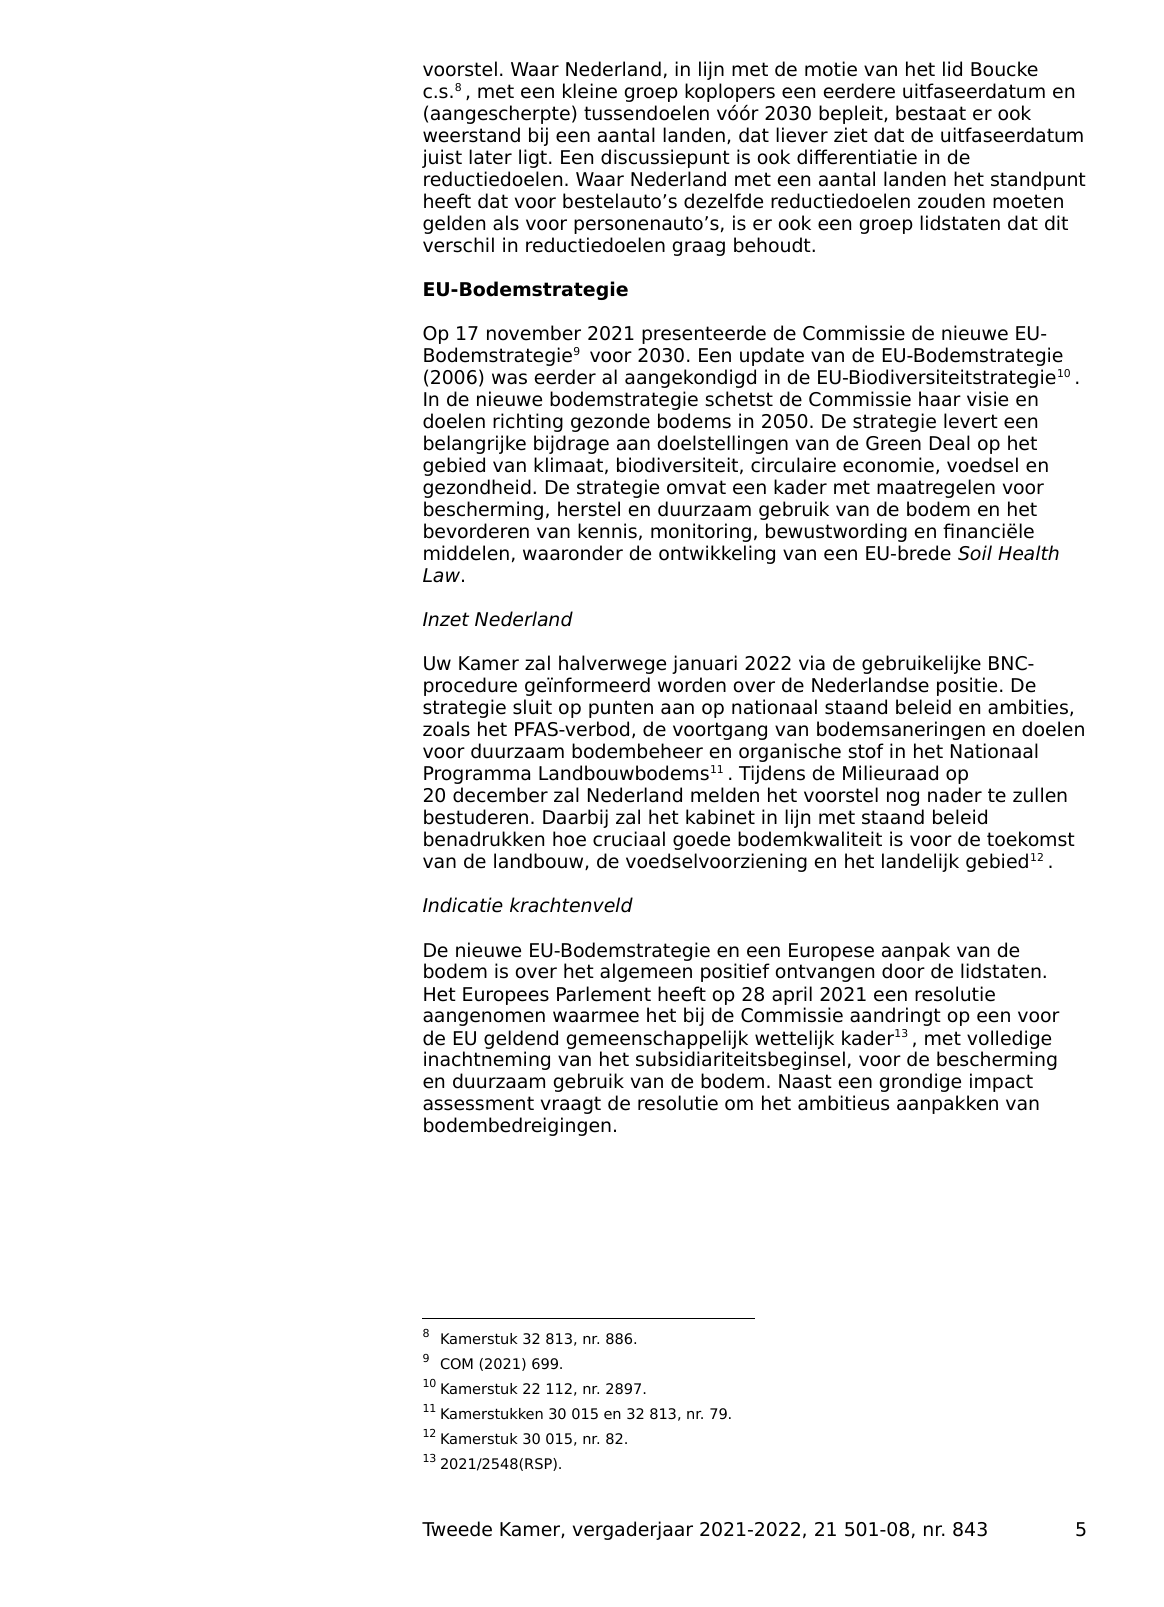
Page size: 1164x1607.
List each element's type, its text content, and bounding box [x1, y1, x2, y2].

text 2021/2548(RSP). [422, 1452, 1087, 1474]
subtitle EU-Bodemstrategie [422, 279, 1087, 301]
text voorstel. Waar Nederland, in lijn met de motie van het lid Boucke c.s., met een kleine groep koplopers een eerdere uitfaseerdatum en (aangescherpte) tussendoelen vóór 2030 bepleit, bestaat er ook weerstand bij een aantal landen, dat liever ziet dat de uitfaseerdatum juist later ligt. Een discussiepunt is ook differentiatie in de reductiedoelen. Waar Nederland met een aantal landen het standpunt heeft dat voor bestelauto’s dezelfde reductiedoelen zouden moeten gelden als voor personenauto’s, is er ook een groep lidstaten dat dit verschil in reductiedoelen graag behoudt. [422, 59, 1087, 257]
subtitle Indicatie krachtenveld [422, 895, 1087, 917]
text Kamerstukken 30 015 en 32 813, nr. 79. [422, 1402, 1087, 1424]
subtitle Inzet Nederland [422, 609, 1087, 631]
text De nieuwe EU-Bodemstrategie en een Europese aanpak van de bodem is over het algemeen positief ontvangen door de lidstaten. Het Europees Parlement heeft op 28 april 2021 een resolutie aangenomen waarmee het bij de Commissie aandringt op een voor de EU geldend gemeenschappelijk wettelijk kader, met volledige inachtneming van het subsidiariteitsbeginsel, voor de bescherming en duurzaam gebruik van de bodem. Naast een grondige impact assessment vraagt de resolutie om het ambitieus aanpakken van bodembedreigingen. [422, 939, 1087, 1137]
text COM (2021) 699. [422, 1352, 1087, 1374]
text Kamerstuk 32 813, nr. 886. [422, 1327, 1087, 1349]
text Kamerstuk 30 015, nr. 82. [422, 1427, 1087, 1449]
text Uw Kamer zal halverwege januari 2022 via de gebruikelijke BNC-procedure geïnformeerd worden over de Nederlandse positie. De strategie sluit op punten aan op nationaal staand beleid en ambities, zoals het PFAS-verbod, de voortgang van bodemsaneringen en doelen voor duurzaam bodembeheer en organische stof in het Nationaal Programma Landbouwbodems. Tijdens de Milieuraad op 20 december zal Nederland melden het voorstel nog nader te zullen bestuderen. Daarbij zal het kabinet in lijn met staand beleid benadrukken hoe cruciaal goede bodemkwaliteit is voor de toekomst van de landbouw, de voedselvoorziening en het landelijk gebied. [422, 653, 1087, 873]
text Kamerstuk 22 112, nr. 2897. [422, 1377, 1087, 1399]
text Op 17 november 2021 presenteerde de Commissie de nieuwe EU-Bodemstrategie voor 2030. Een update van de EU-Bodemstrategie (2006) was eerder al aangekondigd in de EU-Biodiversiteitstrategie. In de nieuwe bodemstrategie schetst de Commissie haar visie en doelen richting gezonde bodems in 2050. De strategie levert een belangrijke bijdrage aan doelstellingen van de Green Deal op het gebied van klimaat, biodiversiteit, circulaire economie, voedsel en gezondheid. De strategie omvat een kader met maatregelen voor bescherming, herstel en duurzaam gebruik van de bodem en het bevorderen van kennis, monitoring, bewustwording en financiële middelen, waaronder de ontwikkeling van een EU-brede Soil Health Law. [422, 323, 1087, 587]
